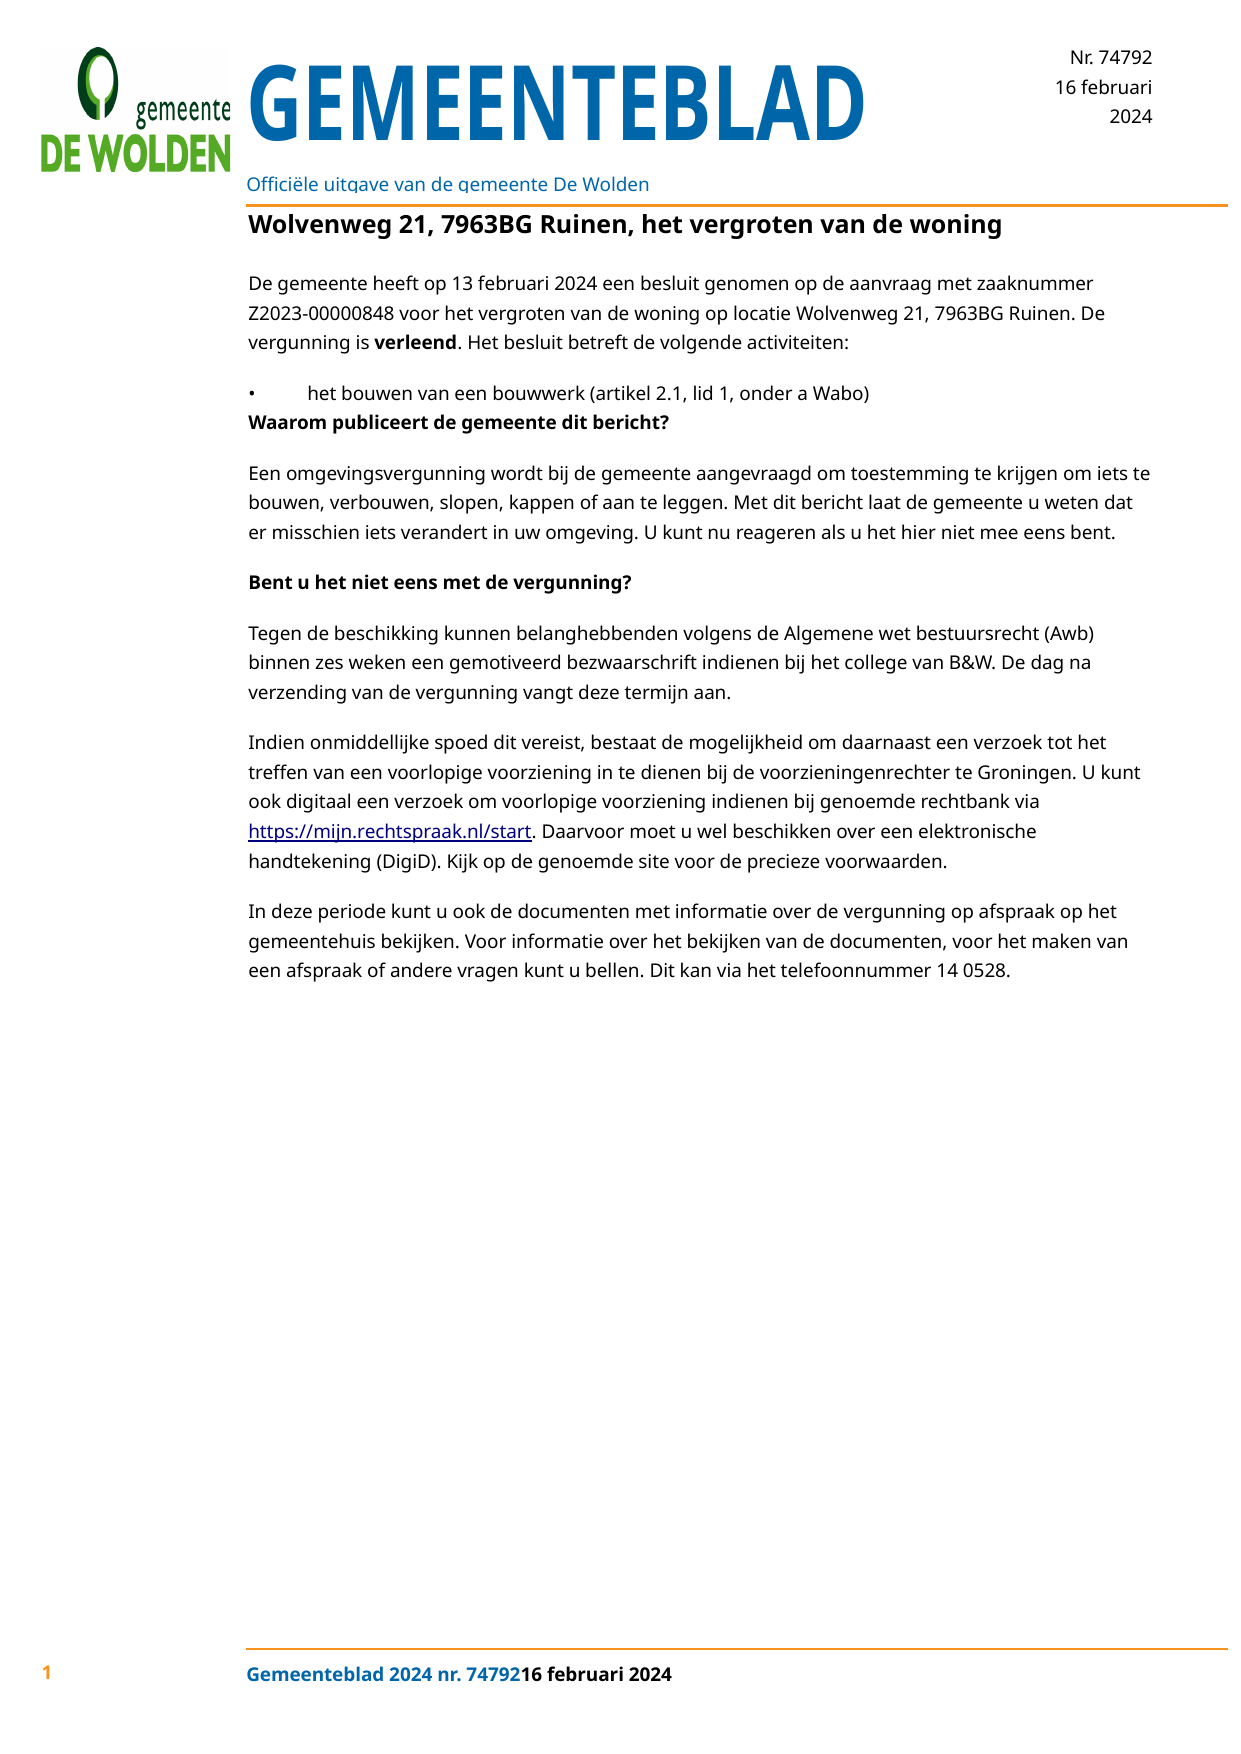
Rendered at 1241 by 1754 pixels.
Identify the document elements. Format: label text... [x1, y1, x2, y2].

text Wolvenweg 21, 7963BG Ruinen, het vergroten van de woning [248, 207, 1152, 241]
text Bent u het niet eens met de vergunning? [248, 569, 1152, 595]
text In deze periode kunt u ook de documenten met informatie over de vergunning op afspraak op het gemeentehuis bekijken. Voor informatie over het bekijken van de documenten, voor het maken van een afspraak of andere vragen kunt u bellen. Dit kan via het telefoonnummer 14 0528. [248, 898, 1152, 983]
text Tegen de beschikking kunnen belanghebbenden volgens de Algemene wet bestuursrecht (Awb) binnen zes weken een gemotiveerd bezwaarschrift indienen bij het college van B&W. De dag na verzending van de vergunning vangt deze termijn aan. [248, 620, 1152, 705]
text Waarom publiceert de gemeente dit bericht? [248, 409, 1152, 435]
picture [41, 47, 231, 172]
list het bouwen van een bouwwerk (artikel 2.1, lid 1, onder a Wabo) [248, 380, 1152, 406]
text Een omgevingsvergunning wordt bij de gemeente aangevraagd om toestemming te krijgen om iets te bouwen, verbouwen, slopen, kappen of aan te leggen. Met dit bericht laat de gemeente u weten dat er misschien iets verandert in uw omgeving. U kunt nu reageren als u het hier niet mee eens bent. [248, 460, 1152, 545]
text De gemeente heeft op 13 februari 2024 een besluit genomen op de aanvraag met zaaknummer Z2023-00000848 voor het vergroten van de woning op locatie Wolvenweg 21, 7963BG Ruinen. De vergunning is verleend. Het besluit betreft de volgende activiteiten: [248, 270, 1152, 355]
text Indien onmiddellijke spoed dit vereist, bestaat de mogelijkheid om daarnaast een verzoek tot het treffen van een voorlopige voorziening in te dienen bij de voorzieningenrechter te Groningen. U kunt ook digitaal een verzoek om voorlopige voorziening indienen bij genoemde rechtbank via https://mijn.rechtspraak.nl/start. Daarvoor moet u wel beschikken over een elektronische handtekening (DigiD). Kijk op de genoemde site voor de precieze voorwaarden. [248, 729, 1152, 873]
